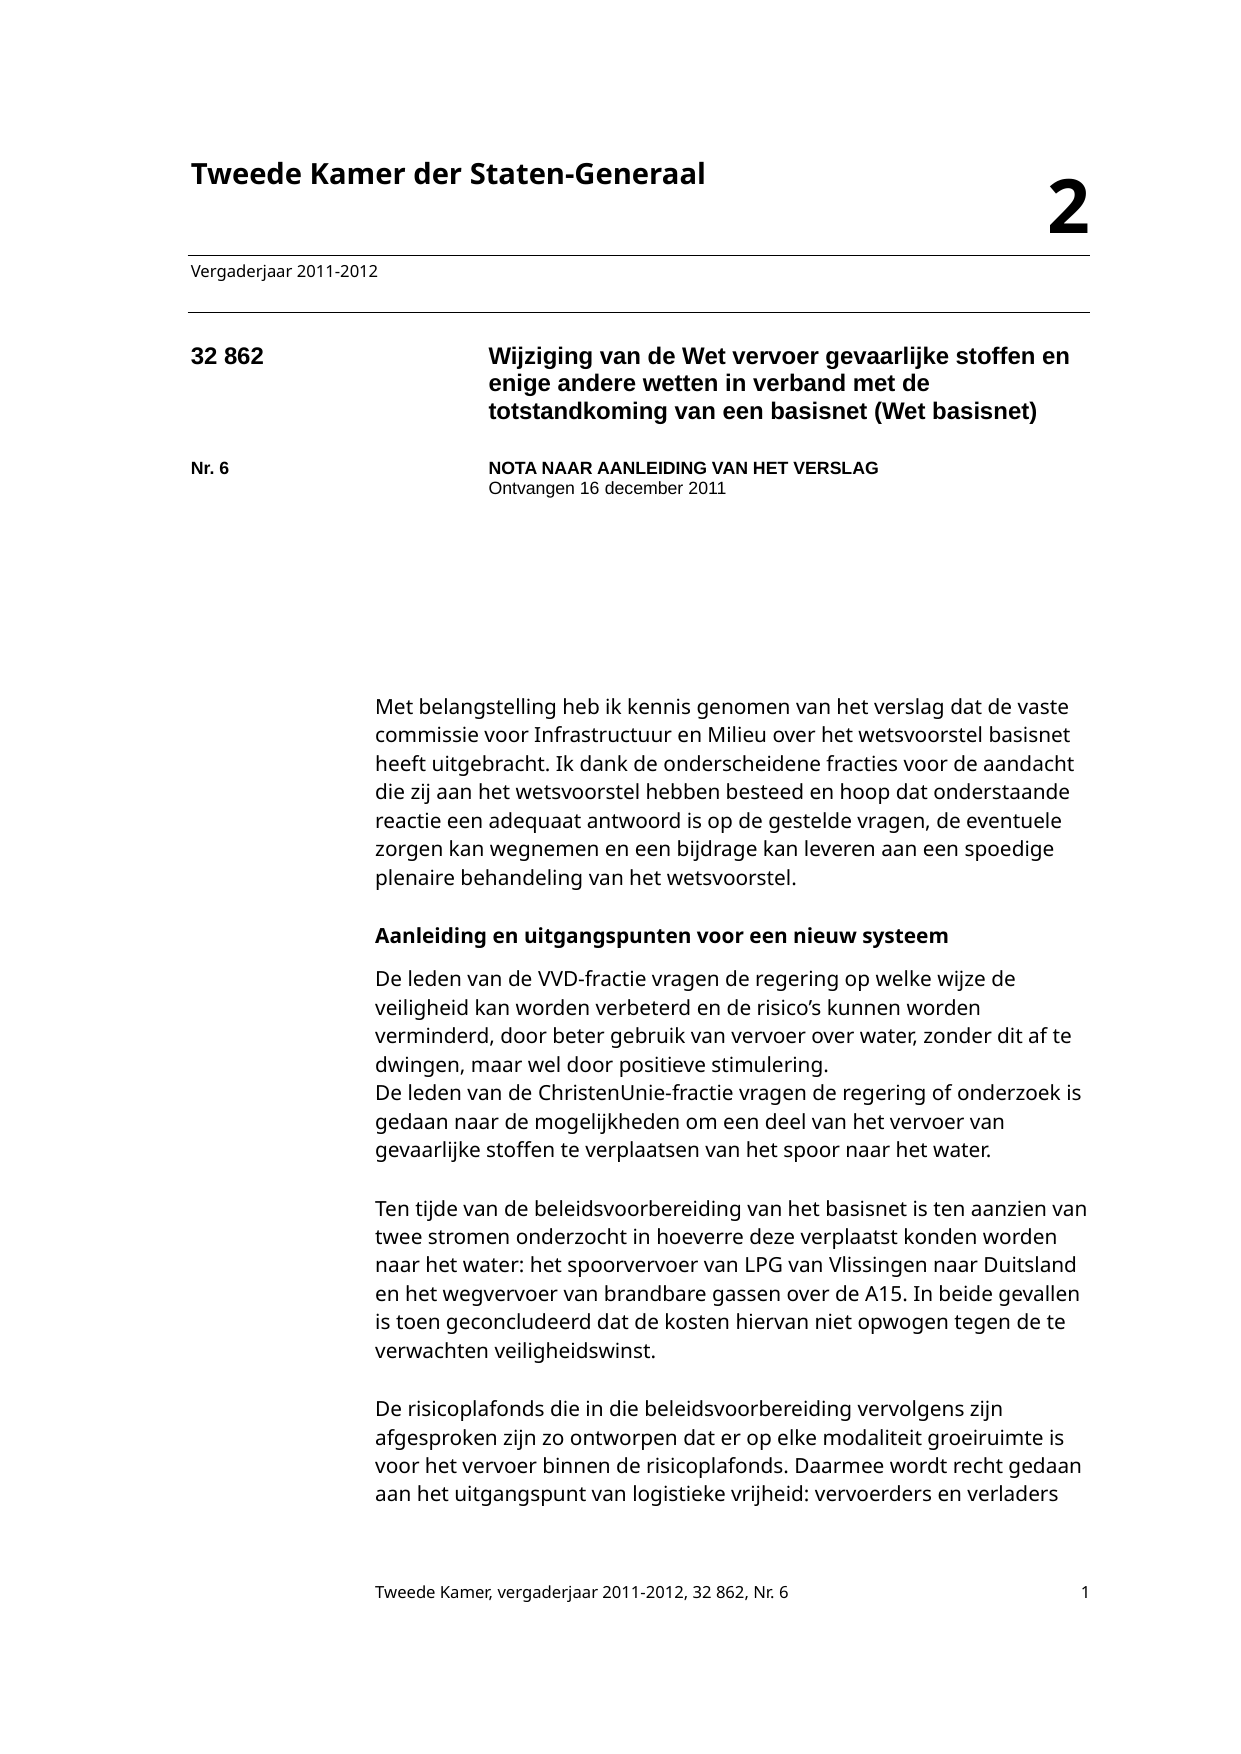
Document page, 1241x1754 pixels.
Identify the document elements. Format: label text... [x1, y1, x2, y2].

table_cell [485, 256, 1090, 312]
table_header 2 [910, 150, 1090, 255]
table_cell Vergaderjaar 2011-2012 [188, 256, 485, 312]
text De leden van de ChristenUnie-fractie vragen de regering of onderzoek is gedaan naar de mogelijkheden om een deel van het vervoer van gevaarlijke stoffen te verplaatsen van het spoor naar het water. [375, 1078, 1090, 1164]
table_cell [485, 313, 1090, 339]
table_cell Wijziging van de Wet vervoer gevaarlijke stoffen en enige andere wetten in verband met de totstandkoming van een basisnet (Wet basisnet) [485, 339, 1090, 454]
table_cell NOTA NAAR AANLEIDING VAN HET VERSLAG Ontvangen 16 december 2011 [485, 455, 1090, 573]
text Ten tijde van de beleidsvoorbereiding van het basisnet is ten aanzien van twee stromen onderzocht in hoeverre deze verplaatst konden worden naar het water: het spoorvervoer van LPG van Vlissingen naar Duitsland en het wegvervoer van brandbare gassen over de A15. In beide gevallen is toen geconcludeerd dat de kosten hiervan niet opwogen tegen de te verwachten veiligheidswinst. [375, 1194, 1090, 1364]
table_cell Nr. 6 [188, 455, 485, 573]
table_header Tweede Kamer der Staten-Generaal [188, 150, 909, 255]
text De leden van de VVD-fractie vragen de regering op welke wijze de veiligheid kan worden verbeterd en de risico’s kunnen worden verminderd, door beter gebruik van vervoer over water, zonder dit af te dwingen, maar wel door positieve stimulering. [375, 964, 1090, 1078]
table_cell 32 862 [188, 339, 485, 454]
text Aanleiding en uitgangspunten voor een nieuw systeem [375, 921, 1090, 949]
text Met belangstelling heb ik kennis genomen van het verslag dat de vaste commissie voor Infrastructuur en Milieu over het wetsvoorstel basisnet heeft uitgebracht. Ik dank de onderscheidene fracties voor de aandacht die zij aan het wetsvoorstel hebben besteed en hoop dat onderstaande reactie een adequaat antwoord is op de gestelde vragen, de eventuele zorgen kan wegnemen en een bijdrage kan leveren aan een spoedige plenaire behandeling van het wetsvoorstel. [375, 692, 1090, 891]
text De risicoplafonds die in die beleidsvoorbereiding vervolgens zijn afgesproken zijn zo ontworpen dat er op elke modaliteit groeiruimte is voor het vervoer binnen de risicoplafonds. Daarmee wordt recht gedaan aan het uitgangspunt van logistieke vrijheid: vervoerders en verladers [375, 1394, 1090, 1508]
table_cell [188, 313, 485, 339]
